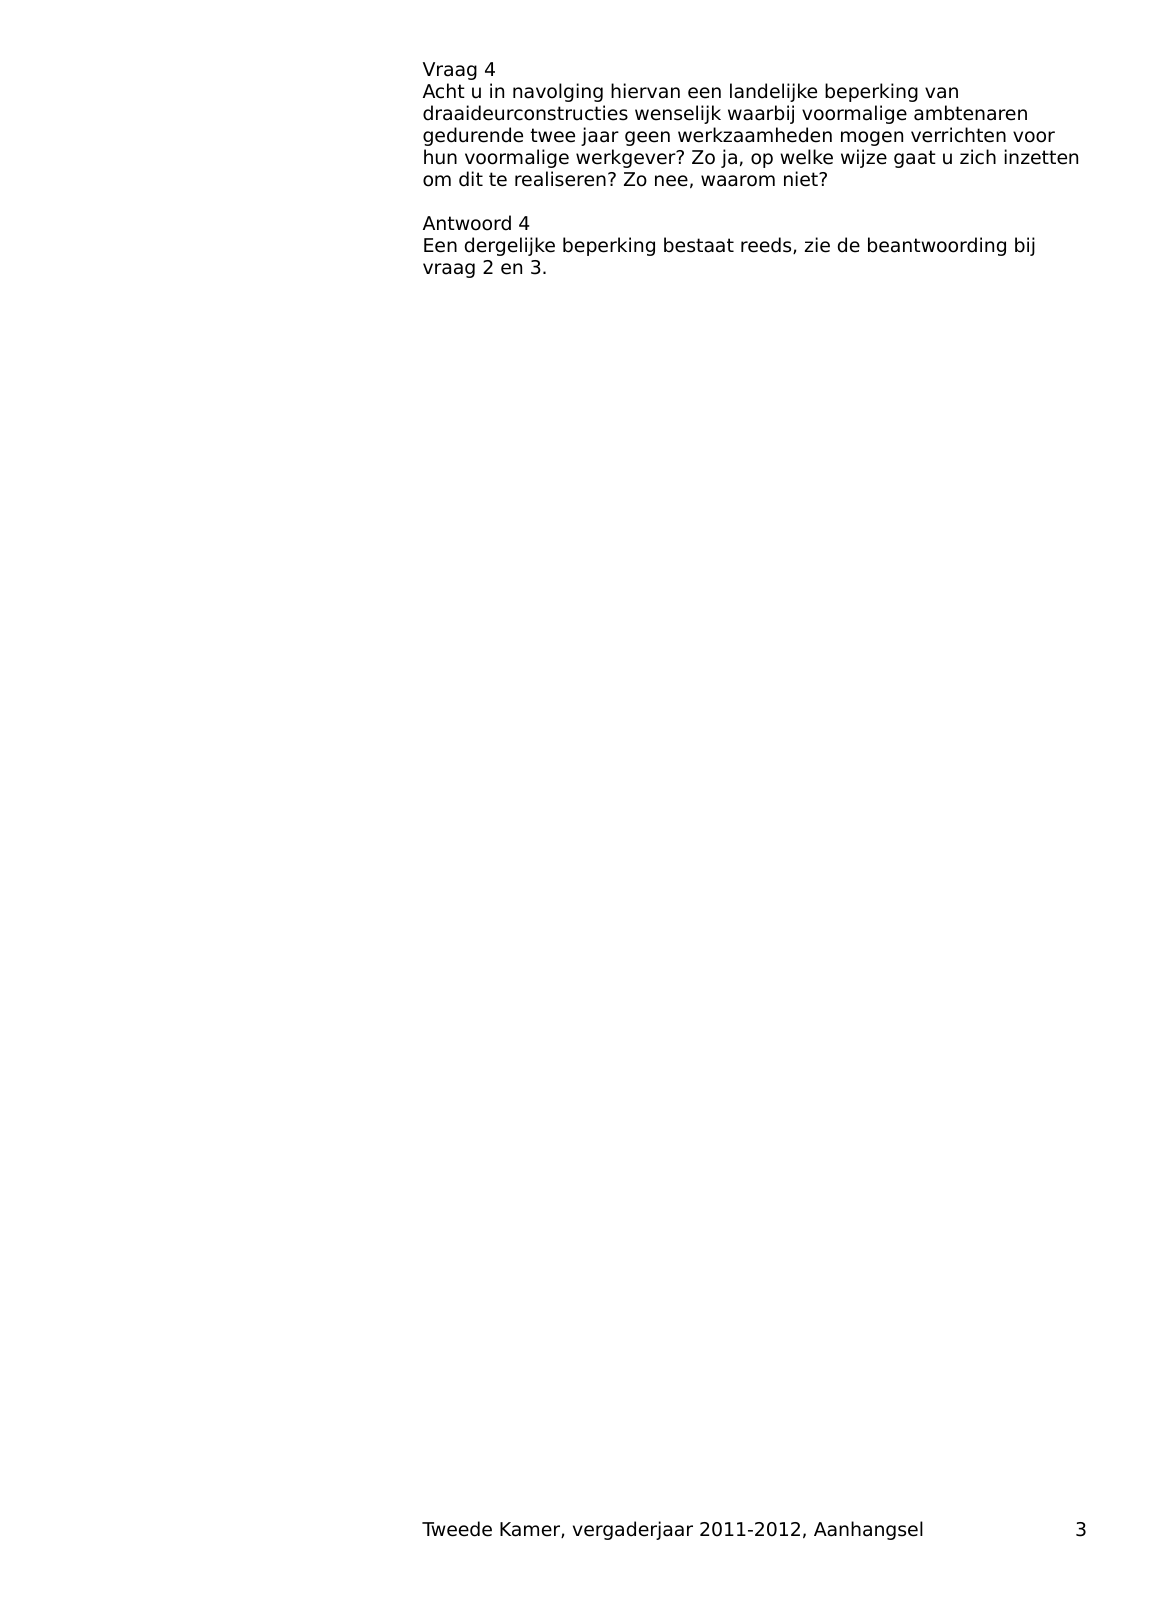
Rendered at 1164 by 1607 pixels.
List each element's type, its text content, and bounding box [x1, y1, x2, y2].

text Antwoord 4 [422, 213, 1087, 235]
text Acht u in navolging hiervan een landelijke beperking van draaideurconstructies wenselijk waarbij voormalige ambtenaren gedurende twee jaar geen werkzaamheden mogen verrichten voor hun voormalige werkgever? Zo ja, op welke wijze gaat u zich inzetten om dit te realiseren? Zo nee, waarom niet? [422, 81, 1087, 191]
text Een dergelijke beperking bestaat reeds, zie de beantwoording bij vraag 2 en 3. [422, 235, 1087, 279]
text Vraag 4 [422, 59, 1087, 81]
